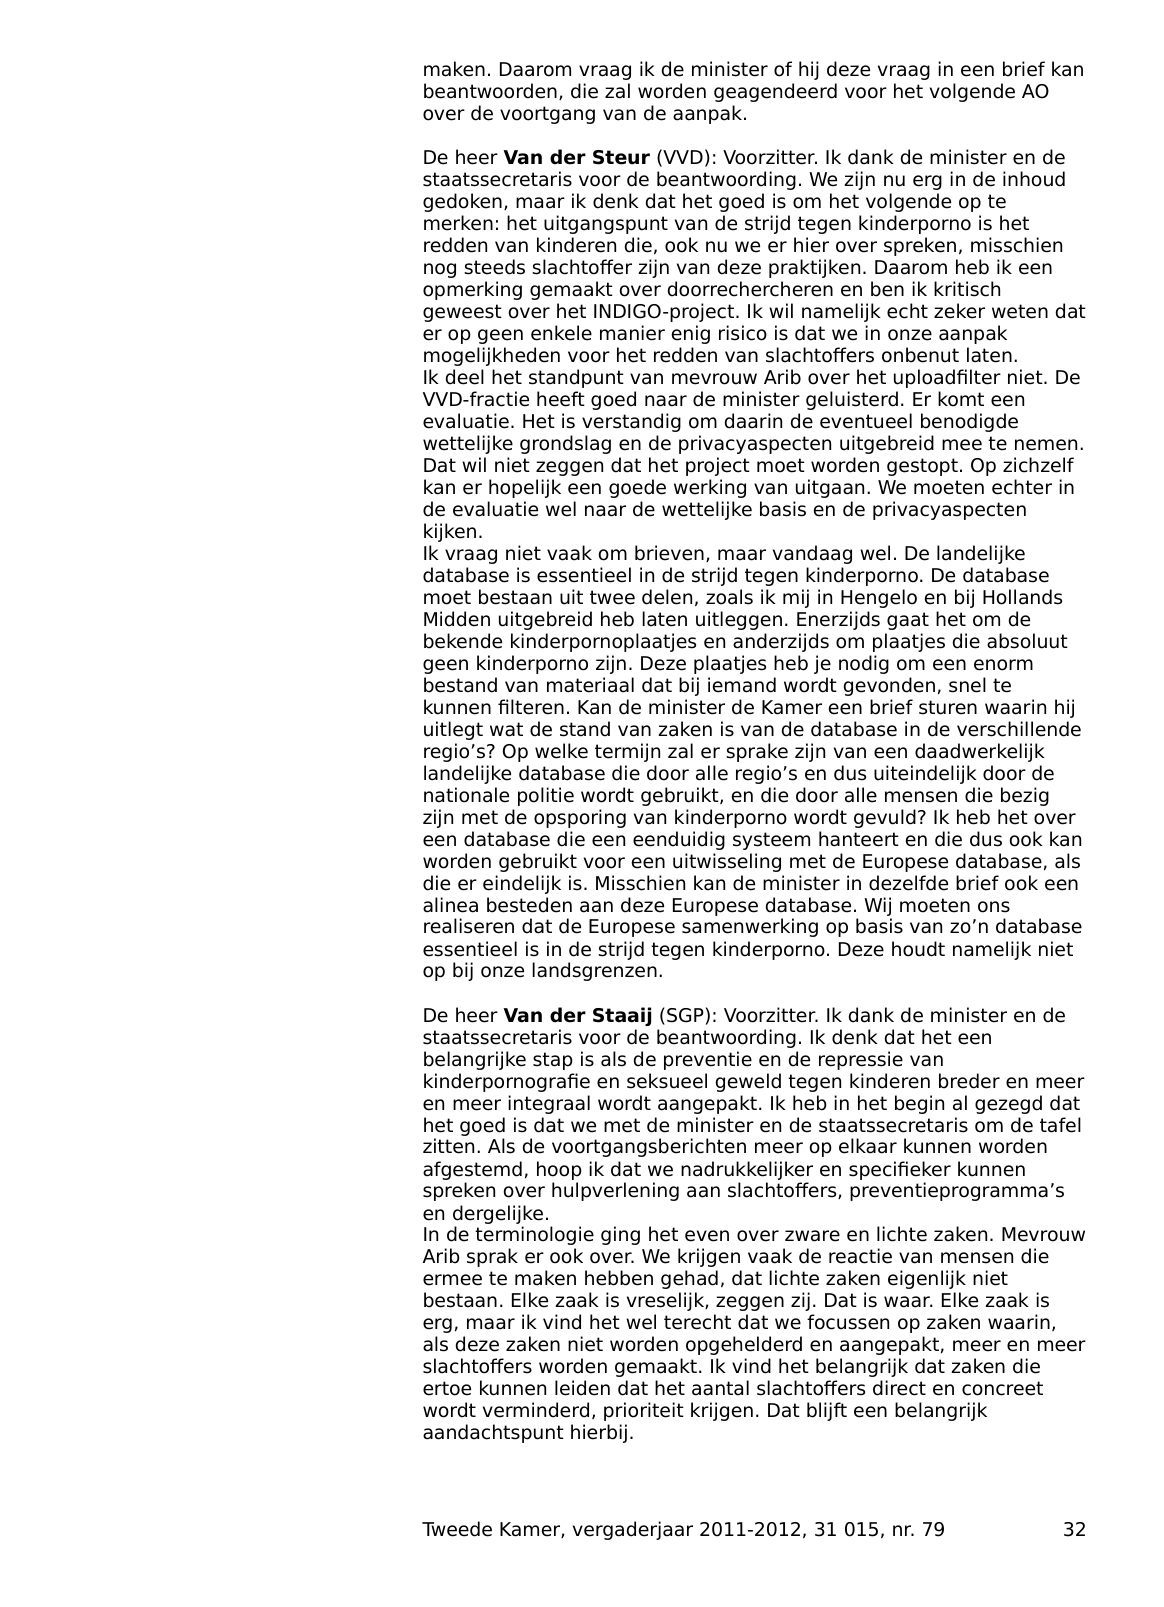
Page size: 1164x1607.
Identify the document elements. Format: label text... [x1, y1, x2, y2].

text De heer Van der Steur (VVD): Voorzitter. Ik dank de minister en de staatssecretaris voor de beantwoording. We zijn nu erg in de inhoud gedoken, maar ik denk dat het goed is om het volgende op te merken: het uitgangspunt van de strijd tegen kinderporno is het redden van kinderen die, ook nu we er hier over spreken, misschien nog steeds slachtoffer zijn van deze praktijken. Daarom heb ik een opmerking gemaakt over doorrechercheren en ben ik kritisch geweest over het INDIGO-project. Ik wil namelijk echt zeker weten dat er op geen enkele manier enig risico is dat we in onze aanpak mogelijkheden voor het redden van slachtoffers onbenut laten. [422, 147, 1087, 367]
text In de terminologie ging het even over zware en lichte zaken. Mevrouw Arib sprak er ook over. We krijgen vaak de reactie van mensen die ermee te maken hebben gehad, dat lichte zaken eigenlijk niet bestaan. Elke zaak is vreselijk, zeggen zij. Dat is waar. Elke zaak is erg, maar ik vind het wel terecht dat we focussen op zaken waarin, als deze zaken niet worden opgehelderd en aangepakt, meer en meer slachtoffers worden gemaakt. Ik vind het belangrijk dat zaken die ertoe kunnen leiden dat het aantal slachtoffers direct en concreet wordt verminderd, prioriteit krijgen. Dat blijft een belangrijk aandachtspunt hierbij. [422, 1224, 1087, 1444]
text Ik vraag niet vaak om brieven, maar vandaag wel. De landelijke database is essentieel in de strijd tegen kinderporno. De database moet bestaan uit twee delen, zoals ik mij in Hengelo en bij Hollands Midden uitgebreid heb laten uitleggen. Enerzijds gaat het om de bekende kinderpornoplaatjes en anderzijds om plaatjes die absoluut geen kinderporno zijn. Deze plaatjes heb je nodig om een enorm bestand van materiaal dat bij iemand wordt gevonden, snel te kunnen filteren. Kan de minister de Kamer een brief sturen waarin hij uitlegt wat de stand van zaken is van de database in de verschillende regio’s? Op welke termijn zal er sprake zijn van een daadwerkelijk landelijke database die door alle regio’s en dus uiteindelijk door de nationale politie wordt gebruikt, en die door alle mensen die bezig zijn met de opsporing van kinderporno wordt gevuld? Ik heb het over een database die een eenduidig systeem hanteert en die dus ook kan worden gebruikt voor een uitwisseling met de Europese database, als die er eindelijk is. Misschien kan de minister in dezelfde brief ook een alinea besteden aan deze Europese database. Wij moeten ons realiseren dat de Europese samenwerking op basis van zo’n database essentieel is in de strijd tegen kinderporno. Deze houdt namelijk niet op bij onze landsgrenzen. [422, 543, 1087, 982]
text maken. Daarom vraag ik de minister of hij deze vraag in een brief kan beantwoorden, die zal worden geagendeerd voor het volgende AO over de voortgang van de aanpak. [422, 59, 1087, 125]
text De heer Van der Staaij (SGP): Voorzitter. Ik dank de minister en de staatssecretaris voor de beantwoording. Ik denk dat het een belangrijke stap is als de preventie en de repressie van kinderpornografie en seksueel geweld tegen kinderen breder en meer en meer integraal wordt aangepakt. Ik heb in het begin al gezegd dat het goed is dat we met de minister en de staatssecretaris om de tafel zitten. Als de voortgangsberichten meer op elkaar kunnen worden afgestemd, hoop ik dat we nadrukkelijker en specifieker kunnen spreken over hulpverlening aan slachtoffers, preventieprogramma’s en dergelijke. [422, 1004, 1087, 1224]
text Ik deel het standpunt van mevrouw Arib over het uploadfilter niet. De VVD-fractie heeft goed naar de minister geluisterd. Er komt een evaluatie. Het is verstandig om daarin de eventueel benodigde wettelijke grondslag en de privacyaspecten uitgebreid mee te nemen. Dat wil niet zeggen dat het project moet worden gestopt. Op zichzelf kan er hopelijk een goede werking van uitgaan. We moeten echter in de evaluatie wel naar de wettelijke basis en de privacyaspecten kijken. [422, 367, 1087, 543]
